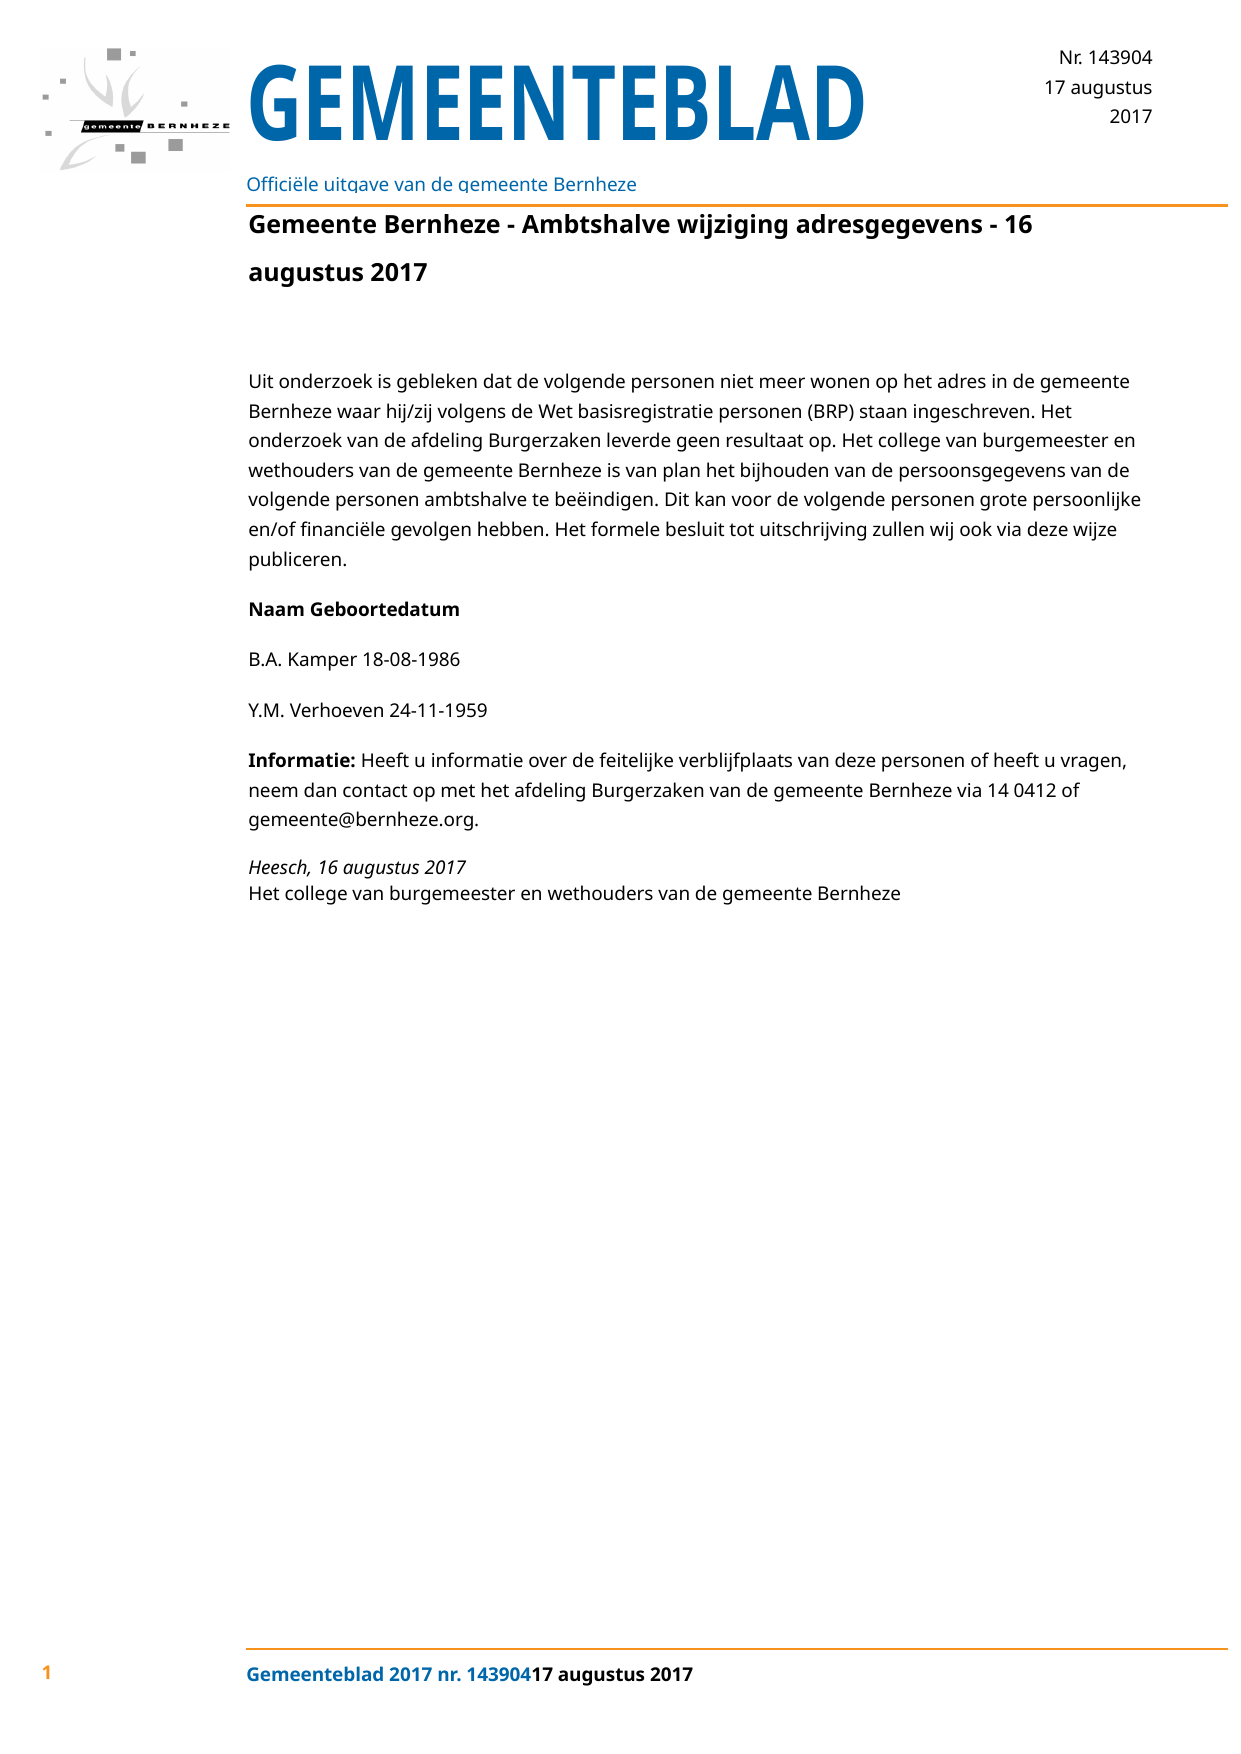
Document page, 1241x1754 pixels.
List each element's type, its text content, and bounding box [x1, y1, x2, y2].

text Naam Geboortedatum [248, 596, 1152, 622]
text Het college van burgemeester en wethouders van de gemeente Bernheze [248, 880, 1152, 906]
text Heesch, 16 augustus 2017 [248, 854, 1152, 880]
text Uit onderzoek is gebleken dat de volgende personen niet meer wonen op het adres in de gemeente Bernheze waar hij/zij volgens de Wet basisregistratie personen (BRP) staan ingeschreven. Het onderzoek van de afdeling Burgerzaken leverde geen resultaat op. Het college van burgemeester en wethouders van de gemeente Bernheze is van plan het bijhouden van de persoonsgegevens van de volgende personen ambtshalve te beëindigen. Dit kan voor de volgende personen grote persoonlijke en/of financiële gevolgen hebben. Het formele besluit tot uitschrijving zullen wij ook via deze wijze publiceren. [248, 368, 1152, 572]
text B.A. Kamper 18-08-1986 [248, 647, 1152, 672]
text Informatie: Heeft u informatie over de feitelijke verblijfplaats van deze personen of heeft u vragen, neem dan contact op met het afdeling Burgerzaken van de gemeente Bernheze via 14 0412 of gemeente@bernheze.org. [248, 747, 1152, 832]
text Y.M. Verhoeven 24-11-1959 [248, 697, 1152, 723]
text Gemeente Bernheze - Ambtshalve wijziging adresgegevens - 16 augustus 2017 [248, 207, 1152, 288]
picture [41, 47, 231, 172]
